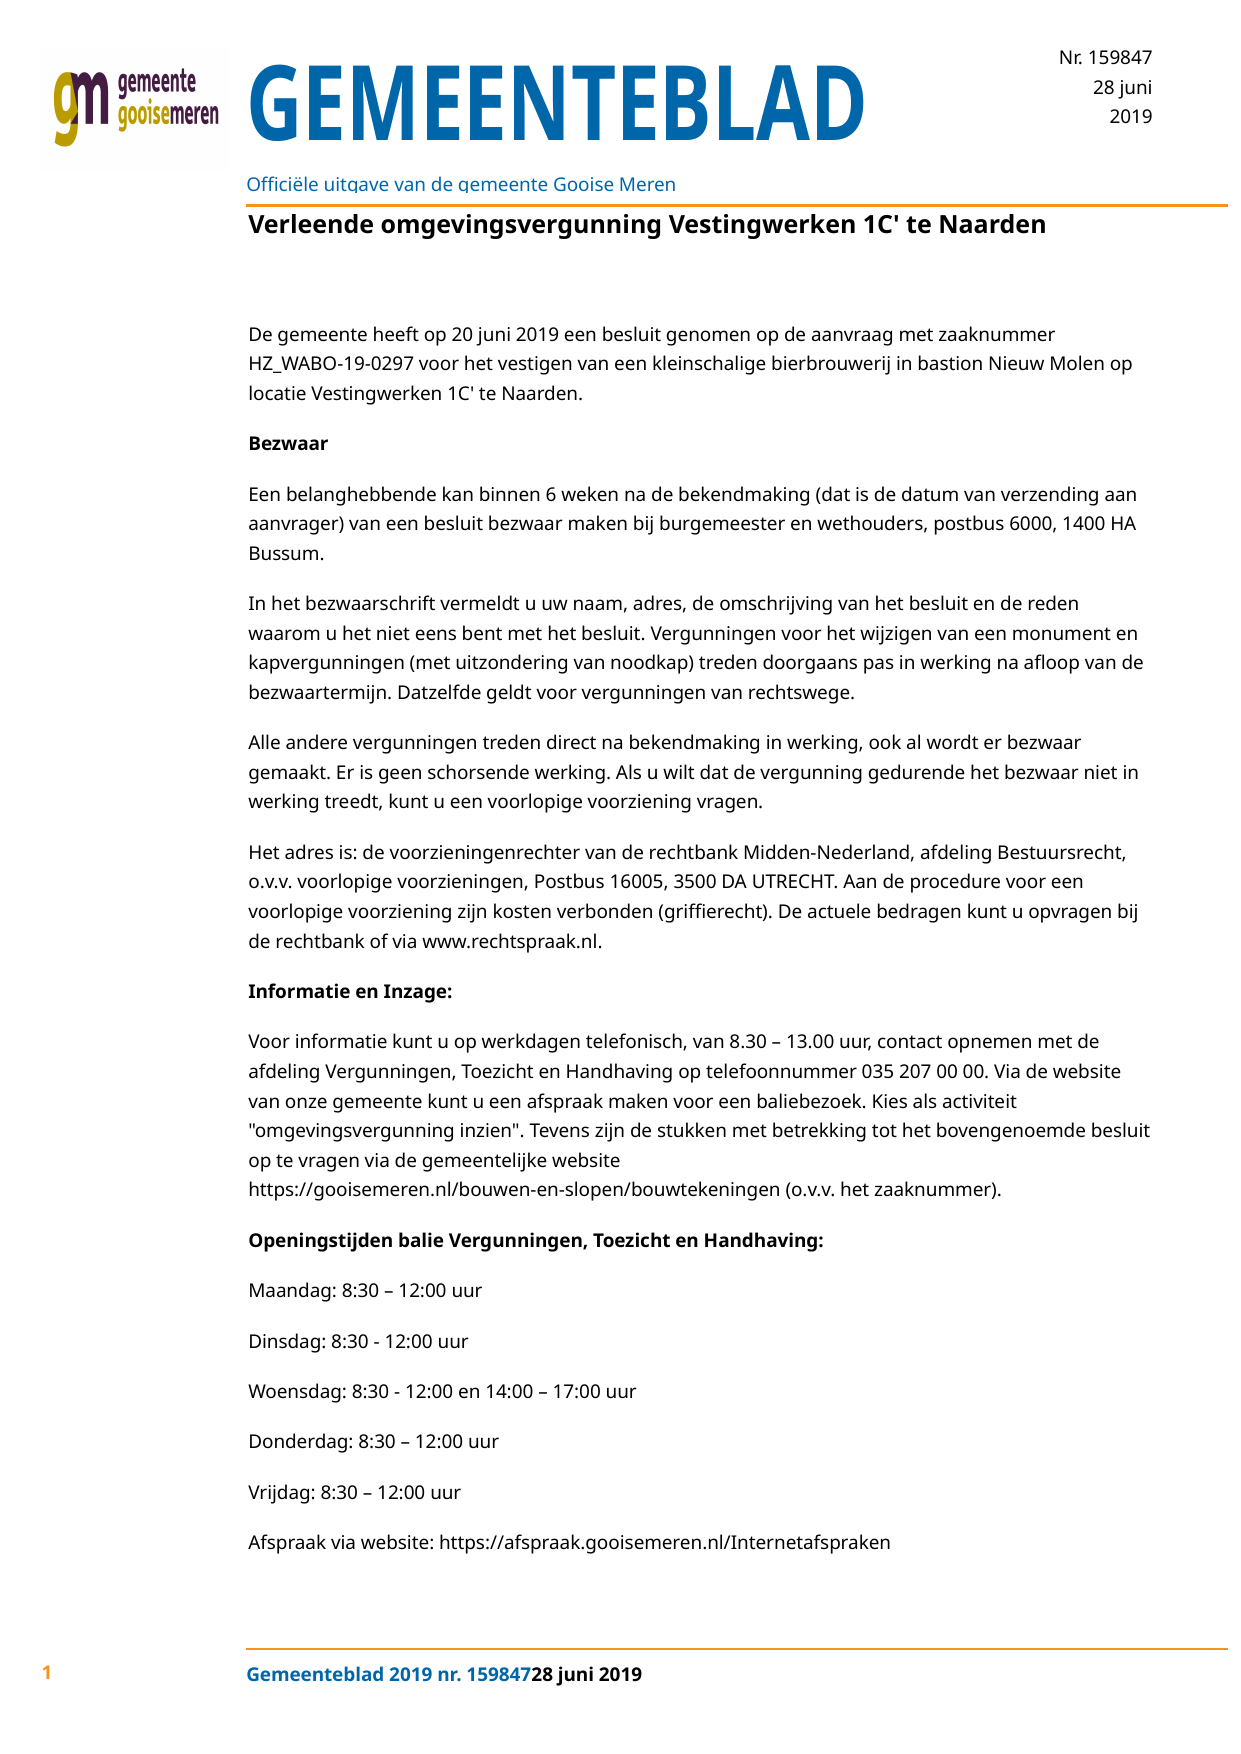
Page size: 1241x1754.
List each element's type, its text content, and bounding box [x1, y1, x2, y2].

text Vrijdag: 8:30 – 12:00 uur [248, 1479, 1152, 1505]
text Dinsdag: 8:30 - 12:00 uur [248, 1328, 1152, 1353]
text Een belanghebbende kan binnen 6 weken na de bekendmaking (dat is de datum van verzending aan aanvrager) van een besluit bezwaar maken bij burgemeester en wethouders, postbus 6000, 1400 HA Bussum. [248, 481, 1152, 566]
text Maandag: 8:30 – 12:00 uur [248, 1277, 1152, 1303]
text Voor informatie kunt u op werkdagen telefonisch, van 8.30 – 13.00 uur, contact opnemen met de afdeling Vergunningen, Toezicht en Handhaving op telefoonnummer 035 207 00 00. Via de website van onze gemeente kunt u een afspraak maken voor een baliebezoek. Kies als activiteit "omgevingsvergunning inzien". Tevens zijn de stukken met betrekking tot het bovengenoemde besluit op te vragen via de gemeentelijke website https://gooisemeren.nl/bouwen-en-slopen/bouwtekeningen (o.v.v. het zaaknummer). [248, 1029, 1152, 1202]
text In het bezwaarschrift vermeldt u uw naam, adres, de omschrijving van het besluit en de reden waarom u het niet eens bent met het besluit. Vergunningen voor het wijzigen van een monument en kapvergunningen (met uitzondering van noodkap) treden doorgaans pas in werking na afloop van de bezwaartermijn. Datzelfde geldt voor vergunningen van rechtswege. [248, 590, 1152, 705]
text De gemeente heeft op 20 juni 2019 een besluit genomen op de aanvraag met zaaknummer HZ_WABO-19-0297 voor het vestigen van een kleinschalige bierbrouwerij in bastion Nieuw Molen op locatie Vestingwerken 1C' te Naarden. [248, 321, 1152, 406]
text Informatie en Inzage: [248, 978, 1152, 1004]
text Het adres is: de voorzieningenrechter van de rechtbank Midden-Nederland, afdeling Bestuursrecht, o.v.v. voorlopige voorzieningen, Postbus 16005, 3500 DA UTRECHT. Aan de procedure voor een voorlopige voorziening zijn kosten verbonden (griffierecht). De actuele bedragen kunt u opvragen bij de rechtbank of via www.rechtspraak.nl. [248, 839, 1152, 953]
text Bezwaar [248, 430, 1152, 456]
picture [41, 47, 231, 172]
text Woensdag: 8:30 - 12:00 en 14:00 – 17:00 uur [248, 1378, 1152, 1404]
text Donderdag: 8:30 – 12:00 uur [248, 1429, 1152, 1454]
text Alle andere vergunningen treden direct na bekendmaking in werking, ook al wordt er bezwaar gemaakt. Er is geen schorsende werking. Als u wilt dat de vergunning gedurende het bezwaar niet in werking treedt, kunt u een voorlopige voorziening vragen. [248, 729, 1152, 814]
text Verleende omgevingsvergunning Vestingwerken 1C' te Naarden [248, 207, 1152, 241]
text Afspraak via website: https://afspraak.gooisemeren.nl/Internetafspraken [248, 1529, 1152, 1555]
text Openingstijden balie Vergunningen, Toezicht en Handhaving: [248, 1227, 1152, 1253]
